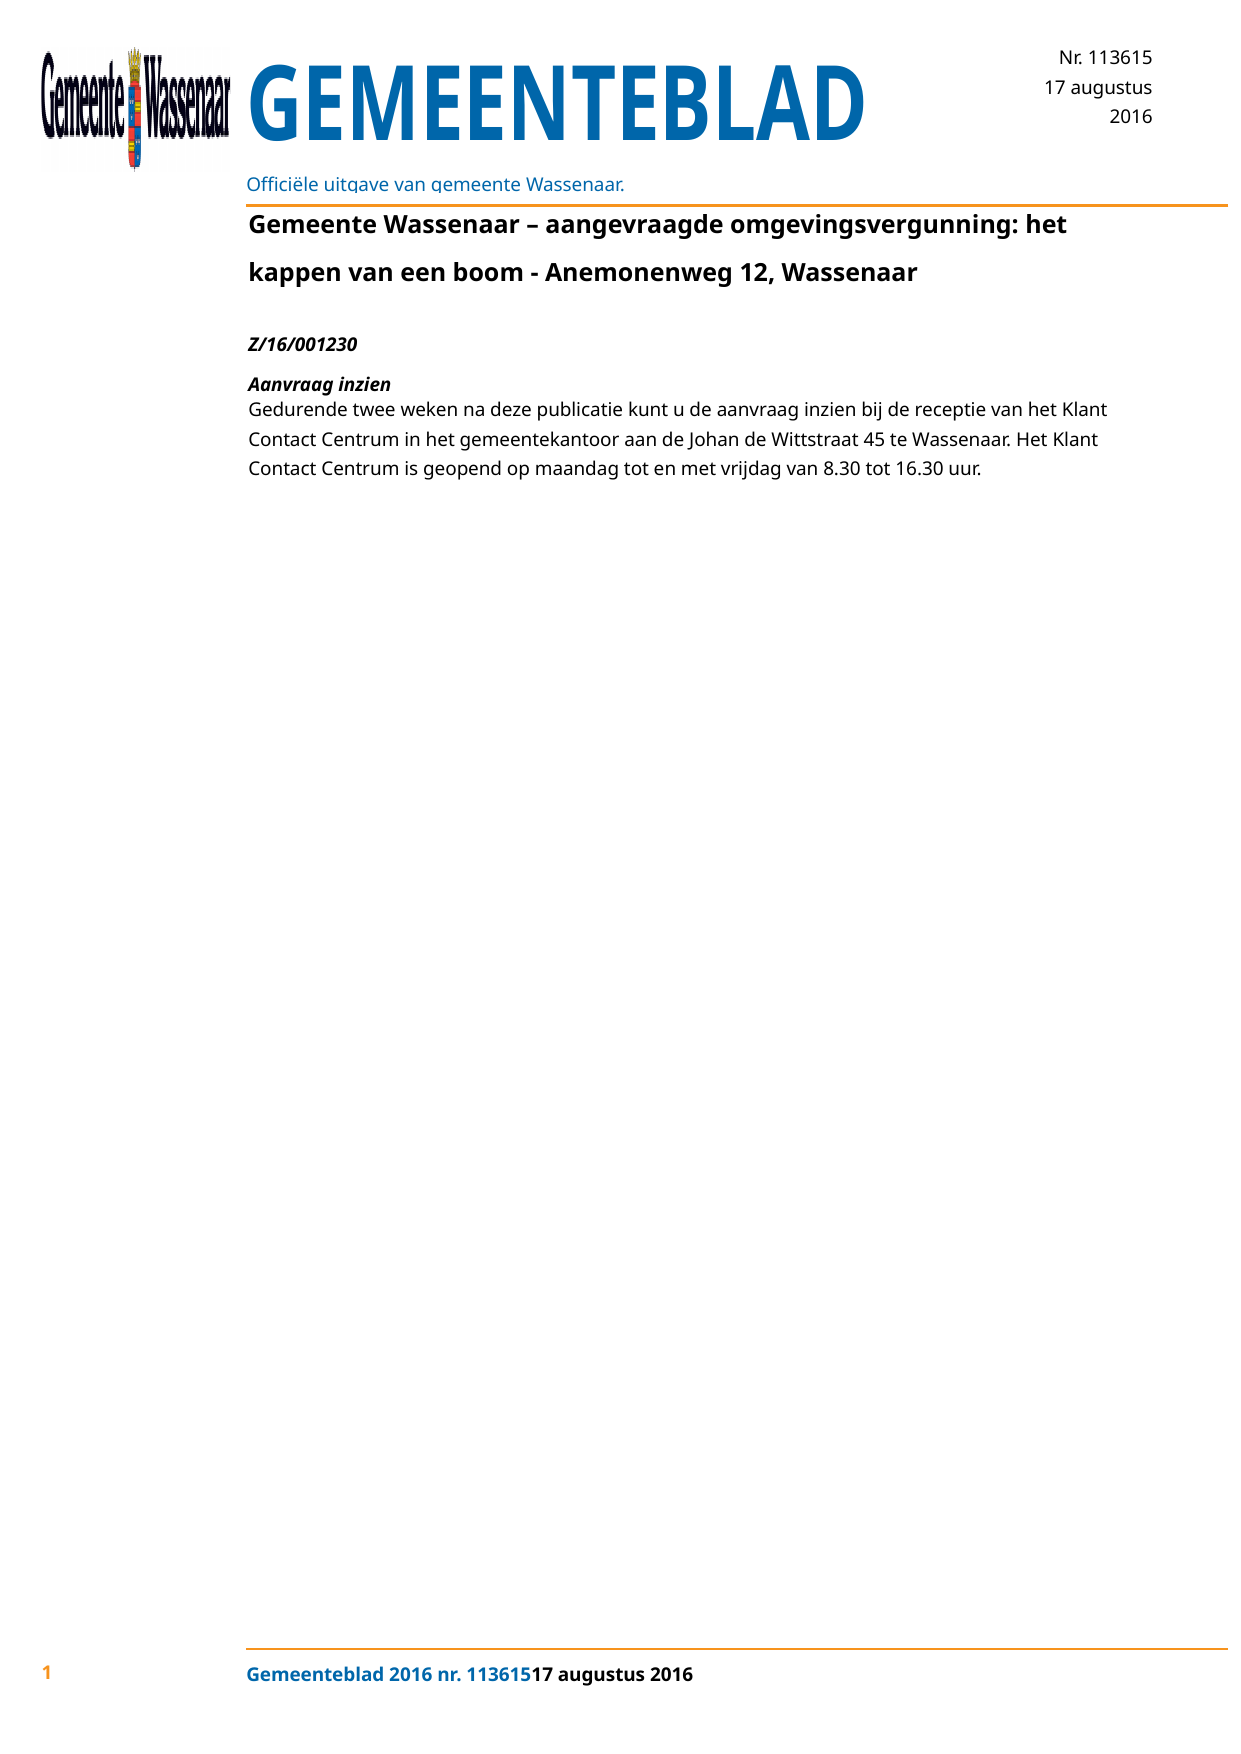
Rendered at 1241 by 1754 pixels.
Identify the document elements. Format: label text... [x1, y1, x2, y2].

text Aanvraag inzien [248, 371, 1152, 396]
picture [41, 47, 231, 172]
text Z/16/001230 [248, 331, 1152, 357]
text Gemeente Wassenaar – aangevraagde omgevingsvergunning: het kappen van een boom - Anemonenweg 12, Wassenaar [248, 207, 1152, 288]
text Gedurende twee weken na deze publicatie kunt u de aanvraag inzien bij de receptie van het Klant Contact Centrum in het gemeentekantoor aan de Johan de Wittstraat 45 te Wassenaar. Het Klant Contact Centrum is geopend op maandag tot en met vrijdag van 8.30 tot 16.30 uur. [248, 396, 1152, 481]
